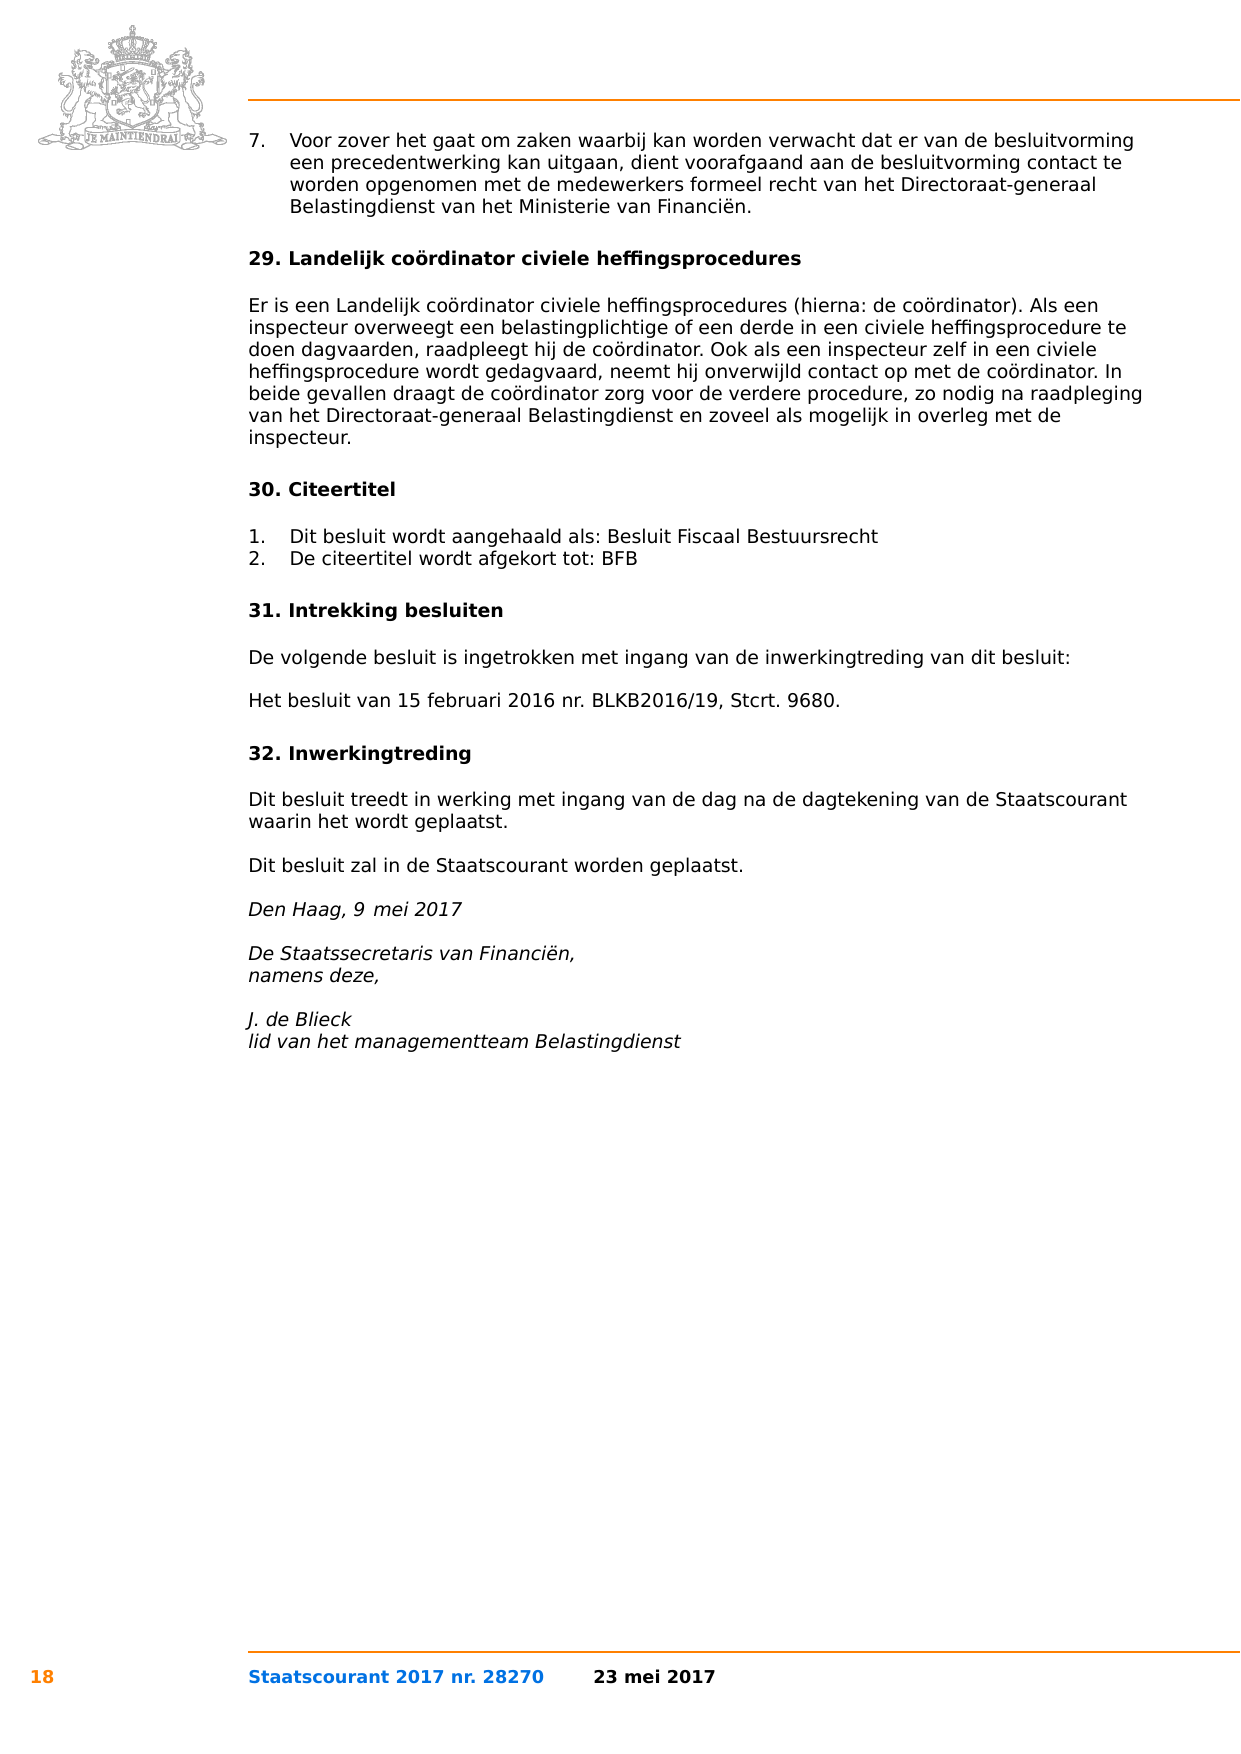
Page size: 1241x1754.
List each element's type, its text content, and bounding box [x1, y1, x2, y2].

text 1. Dit besluit wordt aangehaald als: Besluit Fiscaal Bestuursrecht [248, 526, 1163, 548]
text Dit besluit treedt in werking met ingang van de dag na de dagtekening van de Staatscourant waarin het wordt geplaatst. [248, 789, 1163, 833]
text Het besluit van 15 februari 2016 nr. BLKB2016/19, Stcrt. 9680. [248, 690, 1163, 712]
subtitle 32. Inwerkingtreding [248, 742, 1163, 764]
picture [38, 25, 227, 150]
text 2. De citeertitel wordt afgekort tot: BFB [248, 548, 1163, 569]
text 7. Voor zover het gaat om zaken waarbij kan worden verwacht dat er van de besluitvorming een precedentwerking kan uitgaan, dient voorafgaand aan de besluitvorming contact te worden opgenomen met de medewerkers formeel recht van het Directoraat-generaal Belastingdienst van het Ministerie van Financiën. [248, 130, 1163, 218]
text Er is een Landelijk coördinator civiele heffingsprocedures (hierna: de coördinator). Als een inspecteur overweegt een belastingplichtige of een derde in een civiele heffingsprocedure te doen dagvaarden, raadpleegt hij de coördinator. Ook als een inspecteur zelf in een civiele heffingsprocedure wordt gedagvaard, neemt hij onverwijld contact op met de coördinator. In beide gevallen draagt de coördinator zorg voor de verdere procedure, zo nodig na raadpleging van het Directoraat-generaal Belastingdienst en zoveel als mogelijk in overleg met de inspecteur. [248, 295, 1163, 449]
subtitle 31. Intrekking besluiten [248, 599, 1163, 622]
text De volgende besluit is ingetrokken met ingang van de inwerkingtreding van dit besluit: [248, 647, 1163, 668]
text Den Haag, 9 mei 2017 [248, 899, 1163, 921]
subtitle 29. Landelijk coördinator civiele heffingsprocedures [248, 248, 1163, 270]
subtitle 30. Citeertitel [248, 479, 1163, 501]
text Dit besluit zal in de Staatscourant worden geplaatst. [248, 855, 1163, 877]
text De Staatssecretaris van Financiën, namens deze, J. de Blieck lid van het managementteam Belastingdienst [248, 943, 1163, 1053]
